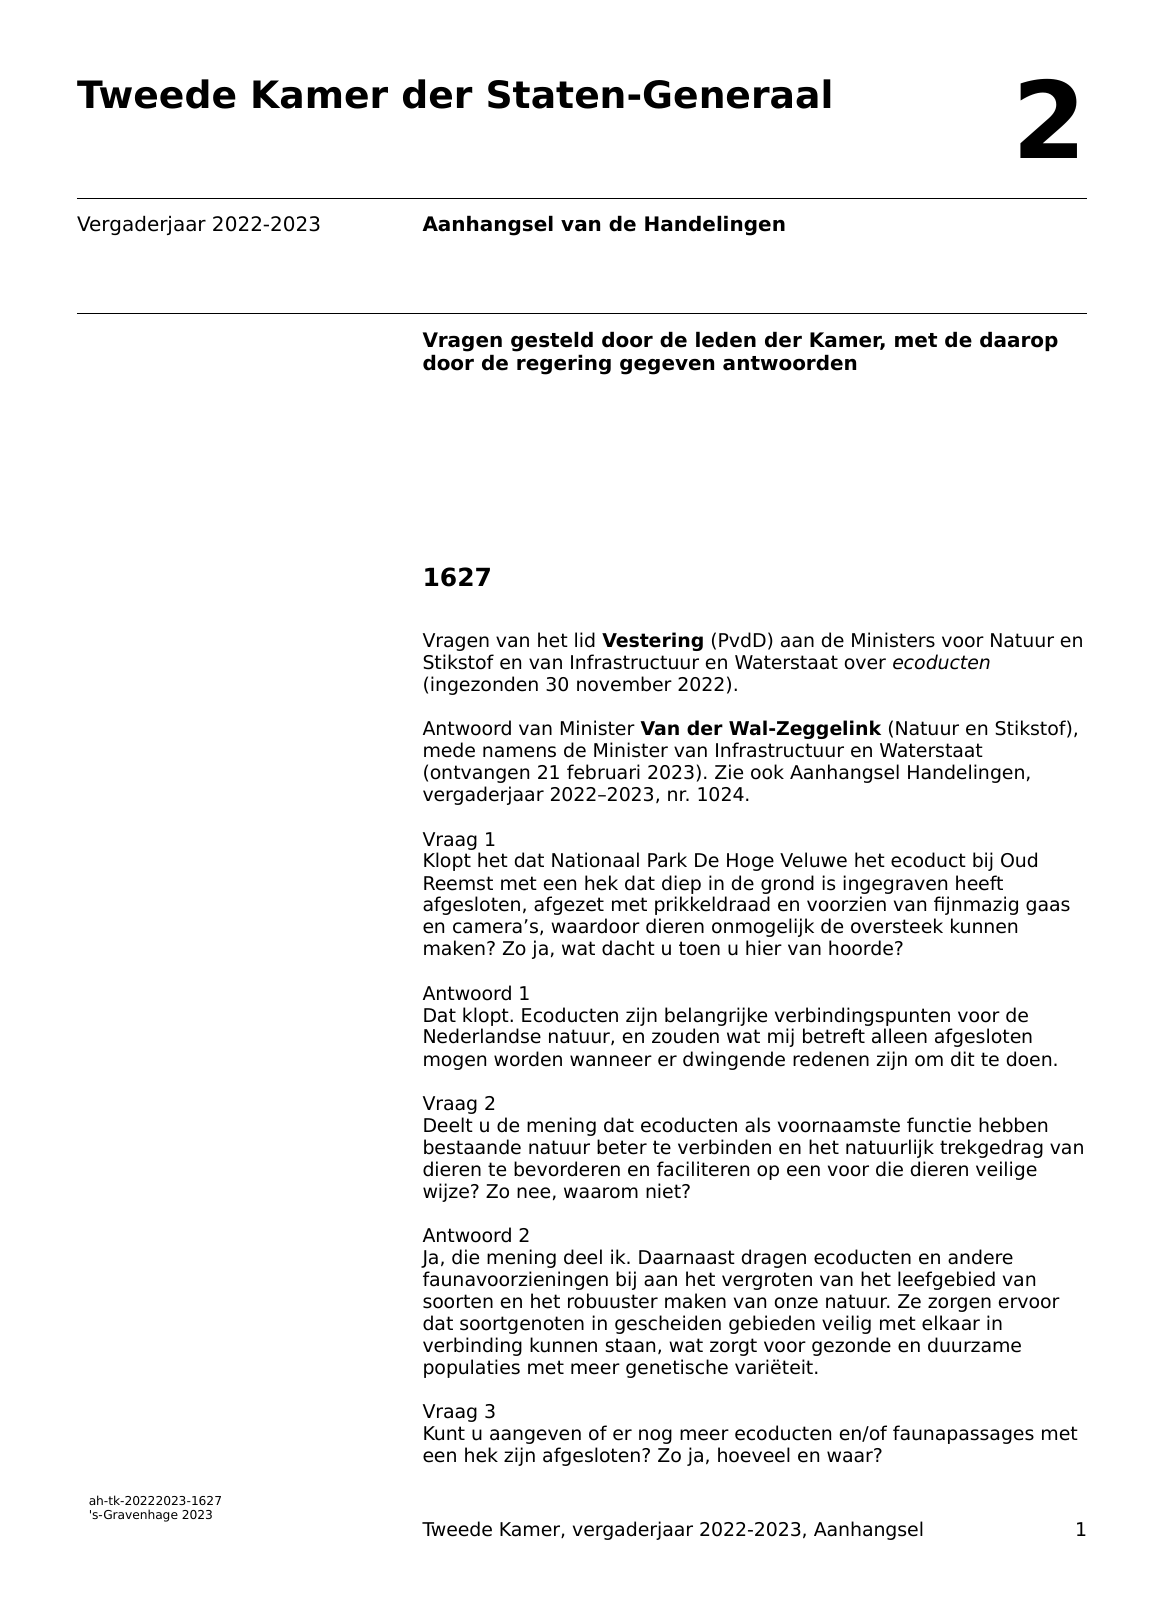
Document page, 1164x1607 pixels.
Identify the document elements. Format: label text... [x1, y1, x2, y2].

text Vragen van het lid Vestering (PvdD) aan de Ministers voor Natuur en Stikstof en van Infrastructuur en Waterstaat over ecoducten (ingezonden 30 november 2022). [422, 630, 1087, 696]
table_cell [77, 314, 422, 375]
text Vraag 1 [422, 828, 1087, 850]
text Deelt u de mening dat ecoducten als voornaamste functie hebben bestaande natuur beter te verbinden en het natuurlijk trekgedrag van dieren te bevorderen en faciliteren op een voor die dieren veilige wijze? Zo nee, waarom niet? [422, 1114, 1087, 1202]
text Antwoord 2 [422, 1225, 1087, 1247]
text Vraag 3 [422, 1401, 1087, 1423]
text Dat klopt. Ecoducten zijn belangrijke verbindingspunten voor de Nederlandse natuur, en zouden wat mij betreft alleen afgesloten mogen worden wanneer er dwingende redenen zijn om dit te doen. [422, 1004, 1087, 1070]
text ah-tk-20222023-1627 [88, 1494, 323, 1508]
text 1627 [422, 563, 1087, 592]
text Kunt u aangeven of er nog meer ecoducten en/of faunapassages met een hek zijn afgesloten? Zo ja, hoeveel en waar? [422, 1423, 1087, 1467]
table_header 2 [886, 59, 1087, 198]
text Antwoord van Minister Van der Wal-Zeggelink (Natuur en Stikstof), mede namens de Minister van Infrastructuur en Waterstaat (ontvangen 21 februari 2023). Zie ook Aanhangsel Handelingen, vergaderjaar 2022–2023, nr. 1024. [422, 718, 1087, 806]
text 's-Gravenhage 2023 [88, 1508, 323, 1522]
table_cell Vragen gesteld door de leden der Kamer, met de daarop door de regering gegeven antwoorden [422, 314, 1087, 375]
text Antwoord 1 [422, 982, 1087, 1004]
text Klopt het dat Nationaal Park De Hoge Veluwe het ecoduct bij Oud Reemst met een hek dat diep in de grond is ingegraven heeft afgesloten, afgezet met prikkeldraad en voorzien van fijnmazig gaas en camera’s, waardoor dieren onmogelijk de oversteek kunnen maken? Zo ja, wat dacht u toen u hier van hoorde? [422, 850, 1087, 960]
table_cell Aanhangsel van de Handelingen [422, 199, 1087, 313]
table_header Tweede Kamer der Staten-Generaal [77, 59, 886, 198]
table_cell Vergaderjaar 2022-2023 [77, 199, 422, 313]
text Ja, die mening deel ik. Daarnaast dragen ecoducten en andere faunavoorzieningen bij aan het vergroten van het leefgebied van soorten en het robuuster maken van onze natuur. Ze zorgen ervoor dat soortgenoten in gescheiden gebieden veilig met elkaar in verbinding kunnen staan, wat zorgt voor gezonde en duurzame populaties met meer genetische variëteit. [422, 1247, 1087, 1378]
text Vraag 2 [422, 1093, 1087, 1114]
